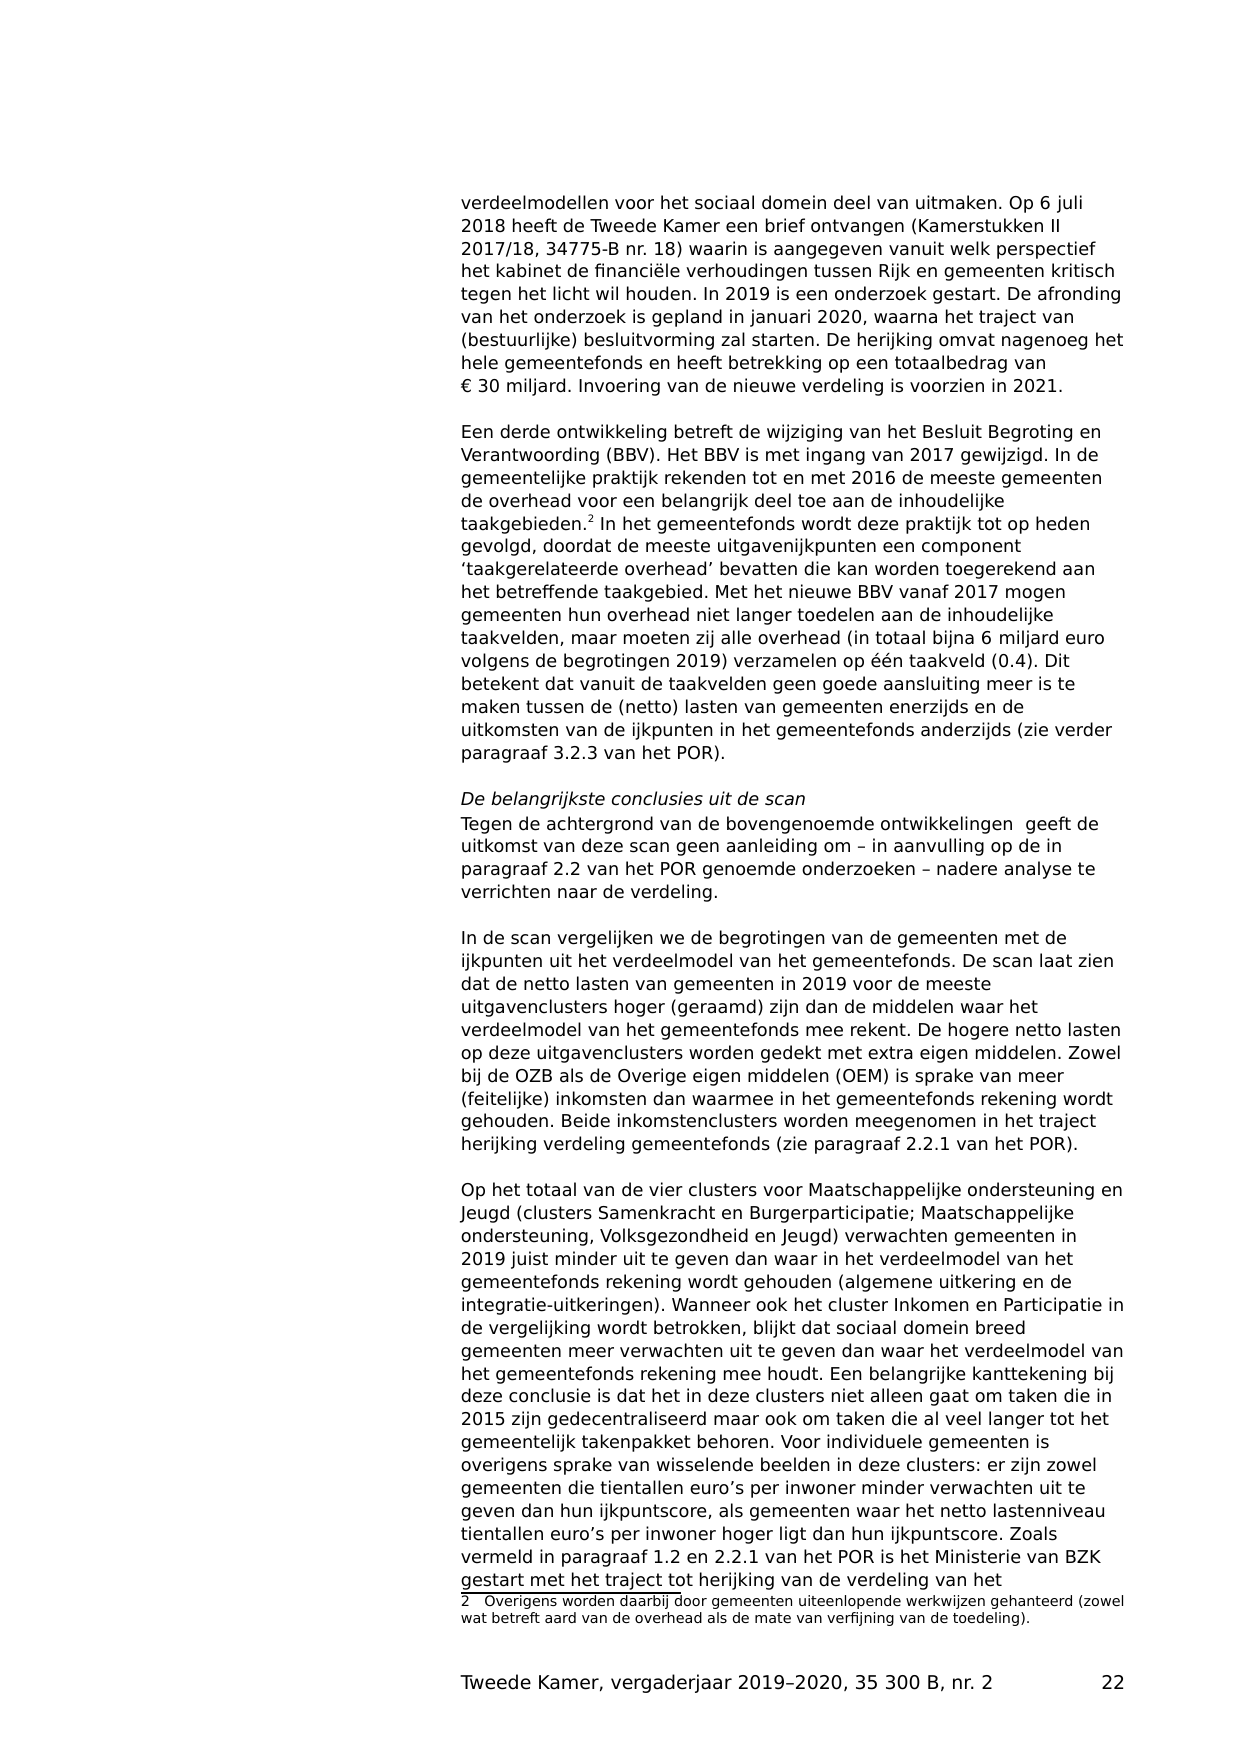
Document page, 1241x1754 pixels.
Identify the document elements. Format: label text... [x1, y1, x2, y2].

text __Overigens worden daarbij door gemeenten uiteenlopende werkwijzen gehanteerd (zowel wat betreft aard van de overhead als de mate van verfijning van de toedeling). [461, 1593, 1125, 1627]
text Op het totaal van de vier clusters voor Maatschappelijke ondersteuning en Jeugd (clusters Samenkracht en Burgerparticipatie; Maatschappelijke ondersteuning, Volksgezondheid en Jeugd) verwachten gemeenten in 2019 juist minder uit te geven dan waar in het verdeelmodel van het gemeentefonds rekening wordt gehouden (algemene uitkering en de integratie-uitkeringen). Wanneer ook het cluster Inkomen en Participatie in de vergelijking wordt betrokken, blijkt dat sociaal domein breed gemeenten meer verwachten uit te geven dan waar het verdeelmodel van het gemeentefonds rekening mee houdt. Een belangrijke kanttekening bij deze conclusie is dat het in deze clusters niet alleen gaat om taken die in 2015 zijn gedecentraliseerd maar ook om taken die al veel langer tot het gemeentelijk takenpakket behoren. Voor individuele gemeenten is overigens sprake van wisselende beelden in deze clusters: er zijn zowel gemeenten die tientallen euro’s per inwoner minder verwachten uit te geven dan hun ijkpuntscore, als gemeenten waar het netto lastenniveau tientallen euro’s per inwoner hoger ligt dan hun ijkpuntscore. Zoals vermeld in paragraaf 1.2 en 2.2.1 van het POR is het Ministerie van BZK gestart met het traject tot herijking van de verdeling van het [461, 1178, 1125, 1591]
text Tegen de achtergrond van de bovengenoemde ontwikkelingen geeft de uitkomst van deze scan geen aanleiding om – in aanvulling op de in paragraaf 2.2 van het POR genoemde onderzoeken – nadere analyse te verrichten naar de verdeling. [461, 812, 1125, 903]
text Een derde ontwikkeling betreft de wijziging van het Besluit Begroting en Verantwoording (BBV). Het BBV is met ingang van 2017 gewijzigd. In de gemeentelijke praktijk rekenden tot en met 2016 de meeste gemeenten de overhead voor een belangrijk deel toe aan de inhoudelijke taakgebieden. In het gemeentefonds wordt deze praktijk tot op heden gevolgd, doordat de meeste uitgavenijkpunten een component ‘taakgerelateerde overhead’ bevatten die kan worden toegerekend aan het betreffende taakgebied. Met het nieuwe BBV vanaf 2017 mogen gemeenten hun overhead niet langer toedelen aan de inhoudelijke taakvelden, maar moeten zij alle overhead (in totaal bijna 6 miljard euro volgens de begrotingen 2019) verzamelen op één taakveld (0.4). Dit betekent dat vanuit de taakvelden geen goede aansluiting meer is te maken tussen de (netto) lasten van gemeenten enerzijds en de uitkomsten van de ijkpunten in het gemeentefonds anderzijds (zie verder paragraaf 3.2.3 van het POR). [461, 420, 1125, 764]
text De belangrijkste conclusies uit de scan [461, 787, 1125, 809]
text In de scan vergelijken we de begrotingen van de gemeenten met de ijkpunten uit het verdeelmodel van het gemeentefonds. De scan laat zien dat de netto lasten van gemeenten in 2019 voor de meeste uitgavenclusters hoger (geraamd) zijn dan de middelen waar het verdeelmodel van het gemeentefonds mee rekent. De hogere netto lasten op deze uitgavenclusters worden gedekt met extra eigen middelen. Zowel bij de OZB als de Overige eigen middelen (OEM) is sprake van meer (feitelijke) inkomsten dan waarmee in het gemeentefonds rekening wordt gehouden. Beide inkomstenclusters worden meegenomen in het traject herijking verdeling gemeentefonds (zie paragraaf 2.2.1 van het POR). [461, 926, 1125, 1155]
text verdeelmodellen voor het sociaal domein deel van uitmaken. Op 6 juli 2018 heeft de Tweede Kamer een brief ontvangen (Kamerstukken II 2017/18, 34775-B nr. 18) waarin is aangegeven vanuit welk perspectief het kabinet de financiële verhoudingen tussen Rijk en gemeenten kritisch tegen het licht wil houden. In 2019 is een onderzoek gestart. De afronding van het onderzoek is gepland in januari 2020, waarna het traject van (bestuurlijke) besluitvorming zal starten. De herijking omvat nagenoeg het hele gemeentefonds en heeft betrekking op een totaalbedrag van € 30 miljard. Invoering van de nieuwe verdeling is voorzien in 2021. [461, 191, 1125, 397]
